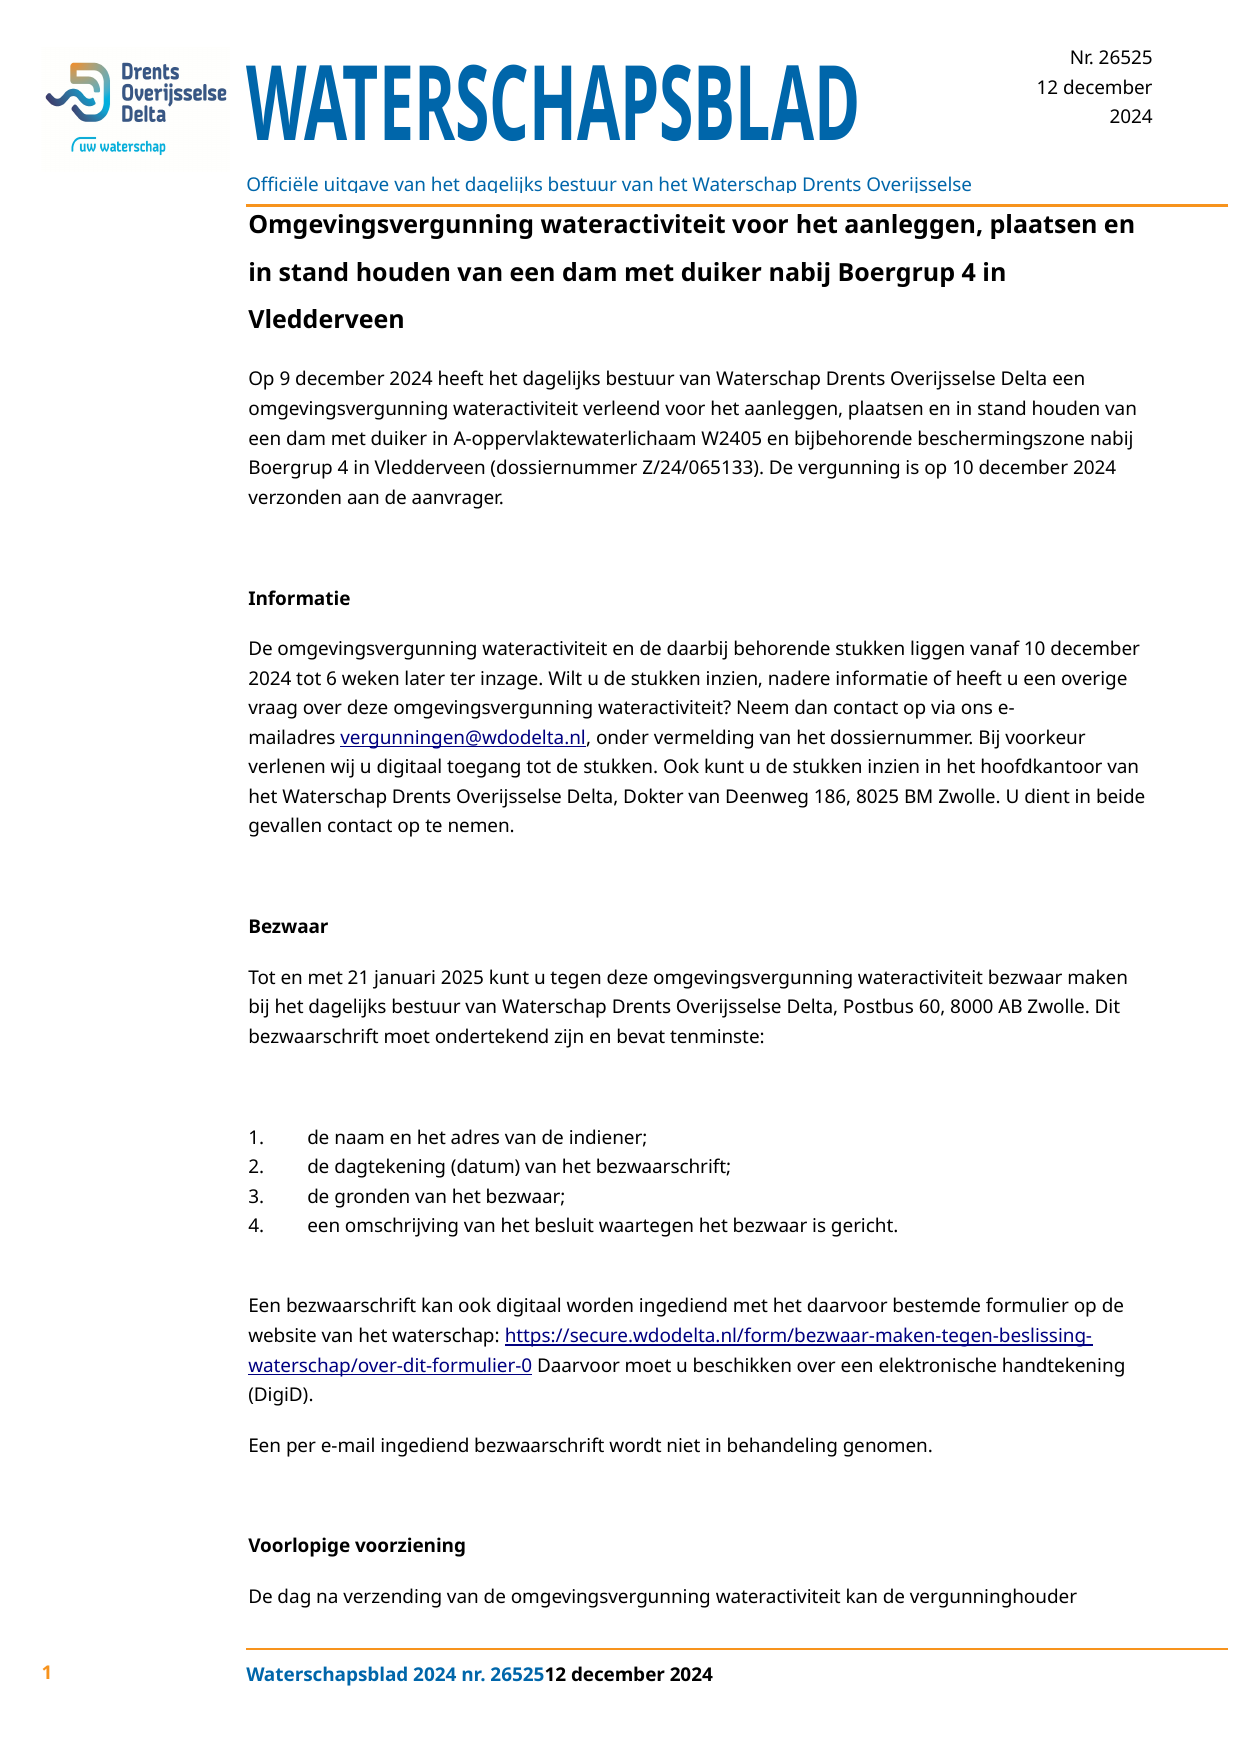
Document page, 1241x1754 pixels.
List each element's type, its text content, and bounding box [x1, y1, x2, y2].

list de naam en het adres van de indiener; [248, 1124, 1152, 1149]
picture [41, 47, 231, 172]
text Bezwaar [248, 913, 1152, 939]
text Voorlopige voorziening [248, 1533, 1152, 1558]
text De dag na verzending van de omgevingsvergunning wateractiviteit kan de vergunninghouder [248, 1583, 1152, 1609]
text De omgevingsvergunning wateractiviteit en de daarbij behorende stukken liggen vanaf 10 december 2024 tot 6 weken later ter inzage. Wilt u de stukken inzien, nadere informatie of heeft u een overige vraag over deze omgevingsvergunning wateractiviteit? Neem dan contact op via ons e-mailadres vergunningen@wdodelta.nl, onder vermelding van het dossiernummer. Bij voorkeur verlenen wij u digitaal toegang tot de stukken. Ook kunt u de stukken inzien in het hoofdkantoor van het Waterschap Drents Overijsselse Delta, Dokter van Deenweg 186, 8025 BM Zwolle. U dient in beide gevallen contact op te nemen. [248, 635, 1152, 838]
text Een per e-mail ingediend bezwaarschrift wordt niet in behandeling genomen. [248, 1432, 1152, 1457]
list de dagtekening (datum) van het bezwaarschrift; [248, 1153, 1152, 1179]
text Omgevingsvergunning wateractiviteit voor het aanleggen, plaatsen en in stand houden van een dam met duiker nabij Boergrup 4 in Vledderveen [248, 207, 1152, 336]
text Op 9 december 2024 heeft het dagelijks bestuur van Waterschap Drents Overijsselse Delta een omgevingsvergunning wateractiviteit verleend voor het aanleggen, plaatsen en in stand houden van een dam met duiker in A-oppervlaktewaterlichaam W2405 en bijbehorende beschermingszone nabij Boergrup 4 in Vledderveen (dossiernummer Z/24/065133). De vergunning is op 10 december 2024 verzonden aan de aanvrager. [248, 366, 1152, 509]
list de gronden van het bezwaar; [248, 1183, 1152, 1209]
text Een bezwaarschrift kan ook digitaal worden ingediend met het daarvoor bestemde formulier op de website van het waterschap: https://secure.wdodelta.nl/form/bezwaar-maken-tegen-beslissing-waterschap/over-dit-formulier-0 Daarvoor moet u beschikken over een elektronische handtekening (DigiD). [248, 1293, 1152, 1407]
list een omschrijving van het besluit waartegen het bezwaar is gericht. [248, 1213, 1152, 1238]
text Informatie [248, 585, 1152, 610]
text Tot en met 21 januari 2025 kunt u tegen deze omgevingsvergunning wateractiviteit bezwaar maken bij het dagelijks bestuur van Waterschap Drents Overijsselse Delta, Postbus 60, 8000 AB Zwolle. Dit bezwaarschrift moet ondertekend zijn en bevat tenminste: [248, 964, 1152, 1049]
